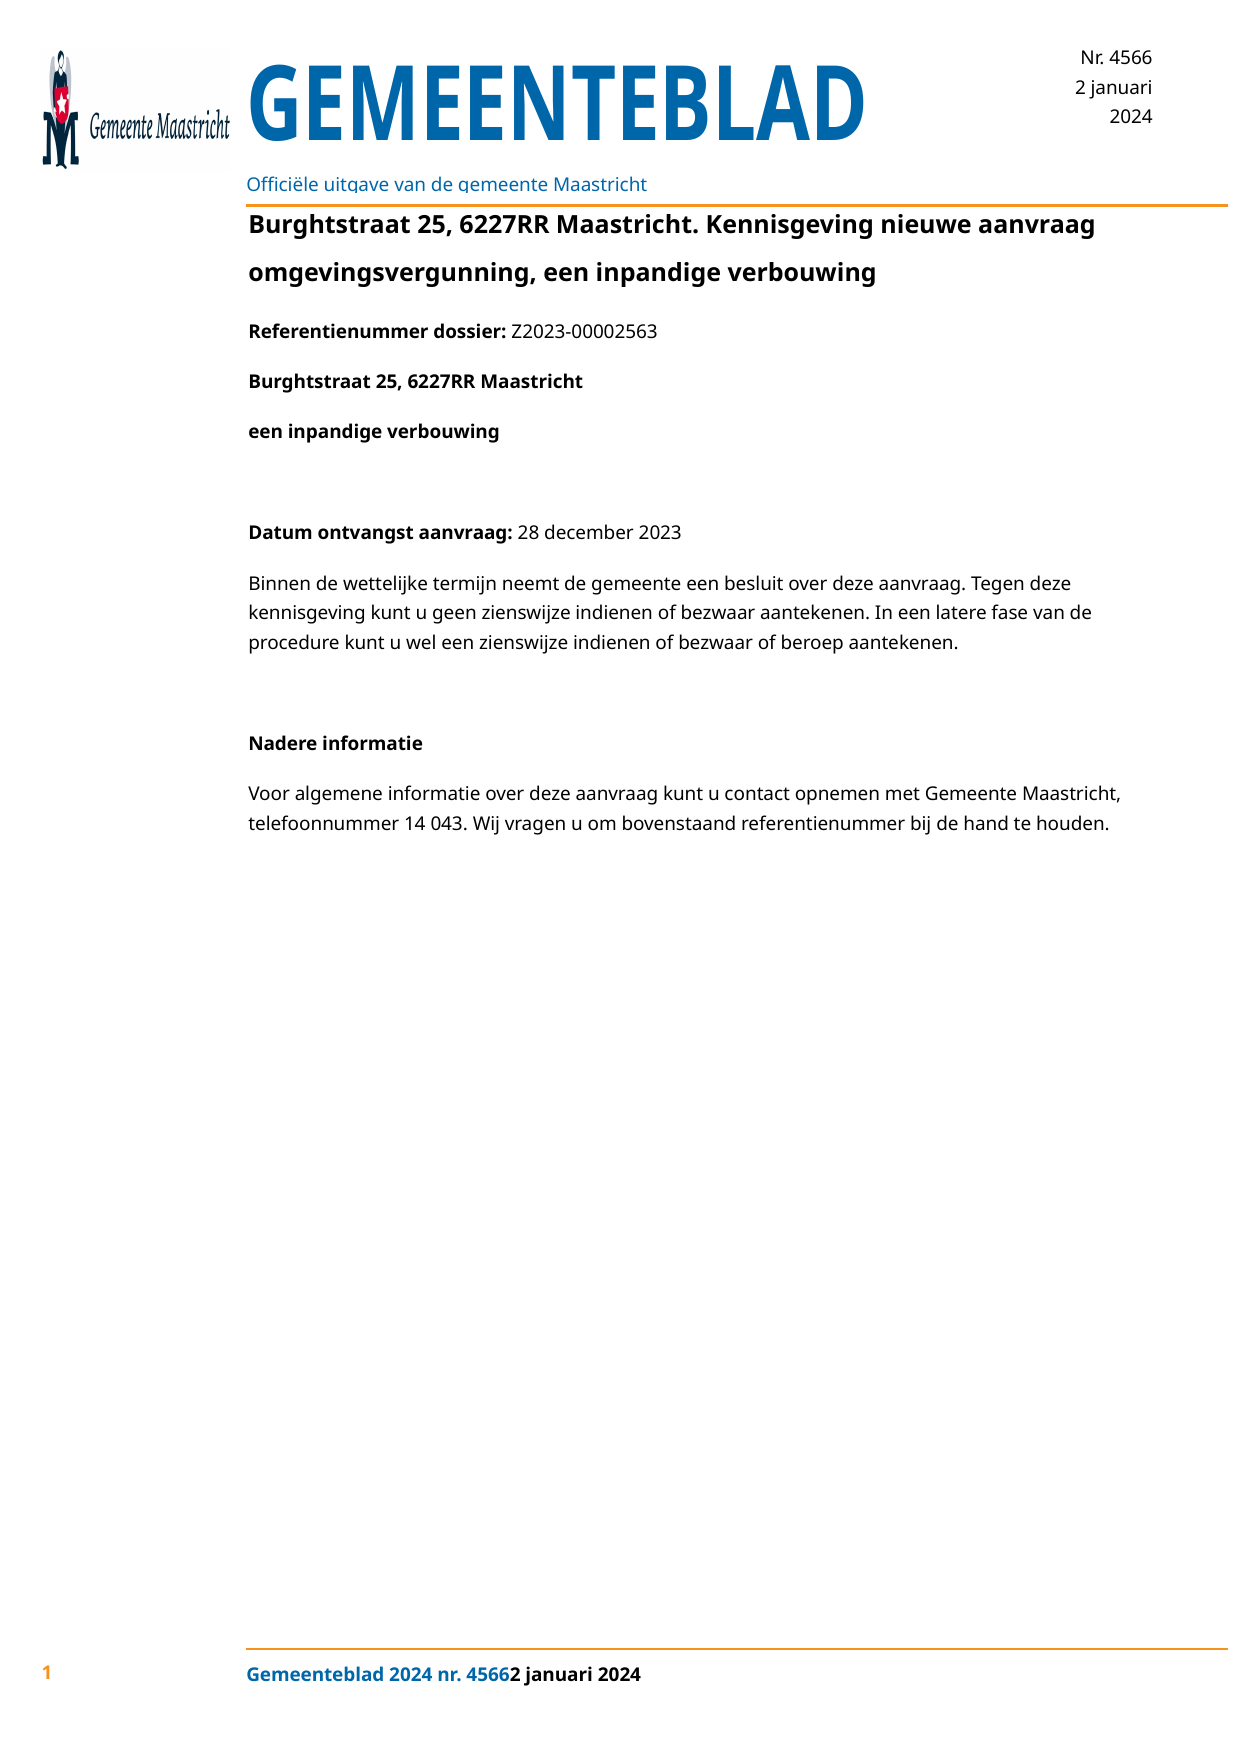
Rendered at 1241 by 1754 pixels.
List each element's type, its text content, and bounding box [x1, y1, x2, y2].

picture [41, 47, 231, 172]
text Burghtstraat 25, 6227RR Maastricht. Kennisgeving nieuwe aanvraag omgevingsvergunning, een inpandige verbouwing [248, 207, 1152, 288]
text Nadere informatie [248, 730, 1152, 756]
text Datum ontvangst aanvraag: 28 december 2023 [248, 519, 1152, 545]
text Burghtstraat 25, 6227RR Maastricht [248, 368, 1152, 394]
text Binnen de wettelijke termijn neemt de gemeente een besluit over deze aanvraag. Tegen deze kennisgeving kunt u geen zienswijze indienen of bezwaar aantekenen. In een latere fase van de procedure kunt u wel een zienswijze indienen of bezwaar of beroep aantekenen. [248, 570, 1152, 655]
text Referentienummer dossier: Z2023-00002563 [248, 318, 1152, 344]
text een inpandige verbouwing [248, 419, 1152, 444]
text Voor algemene informatie over deze aanvraag kunt u contact opnemen met Gemeente Maastricht, telefoonnummer 14 043. Wij vragen u om bovenstaand referentienummer bij de hand te houden. [248, 780, 1152, 836]
